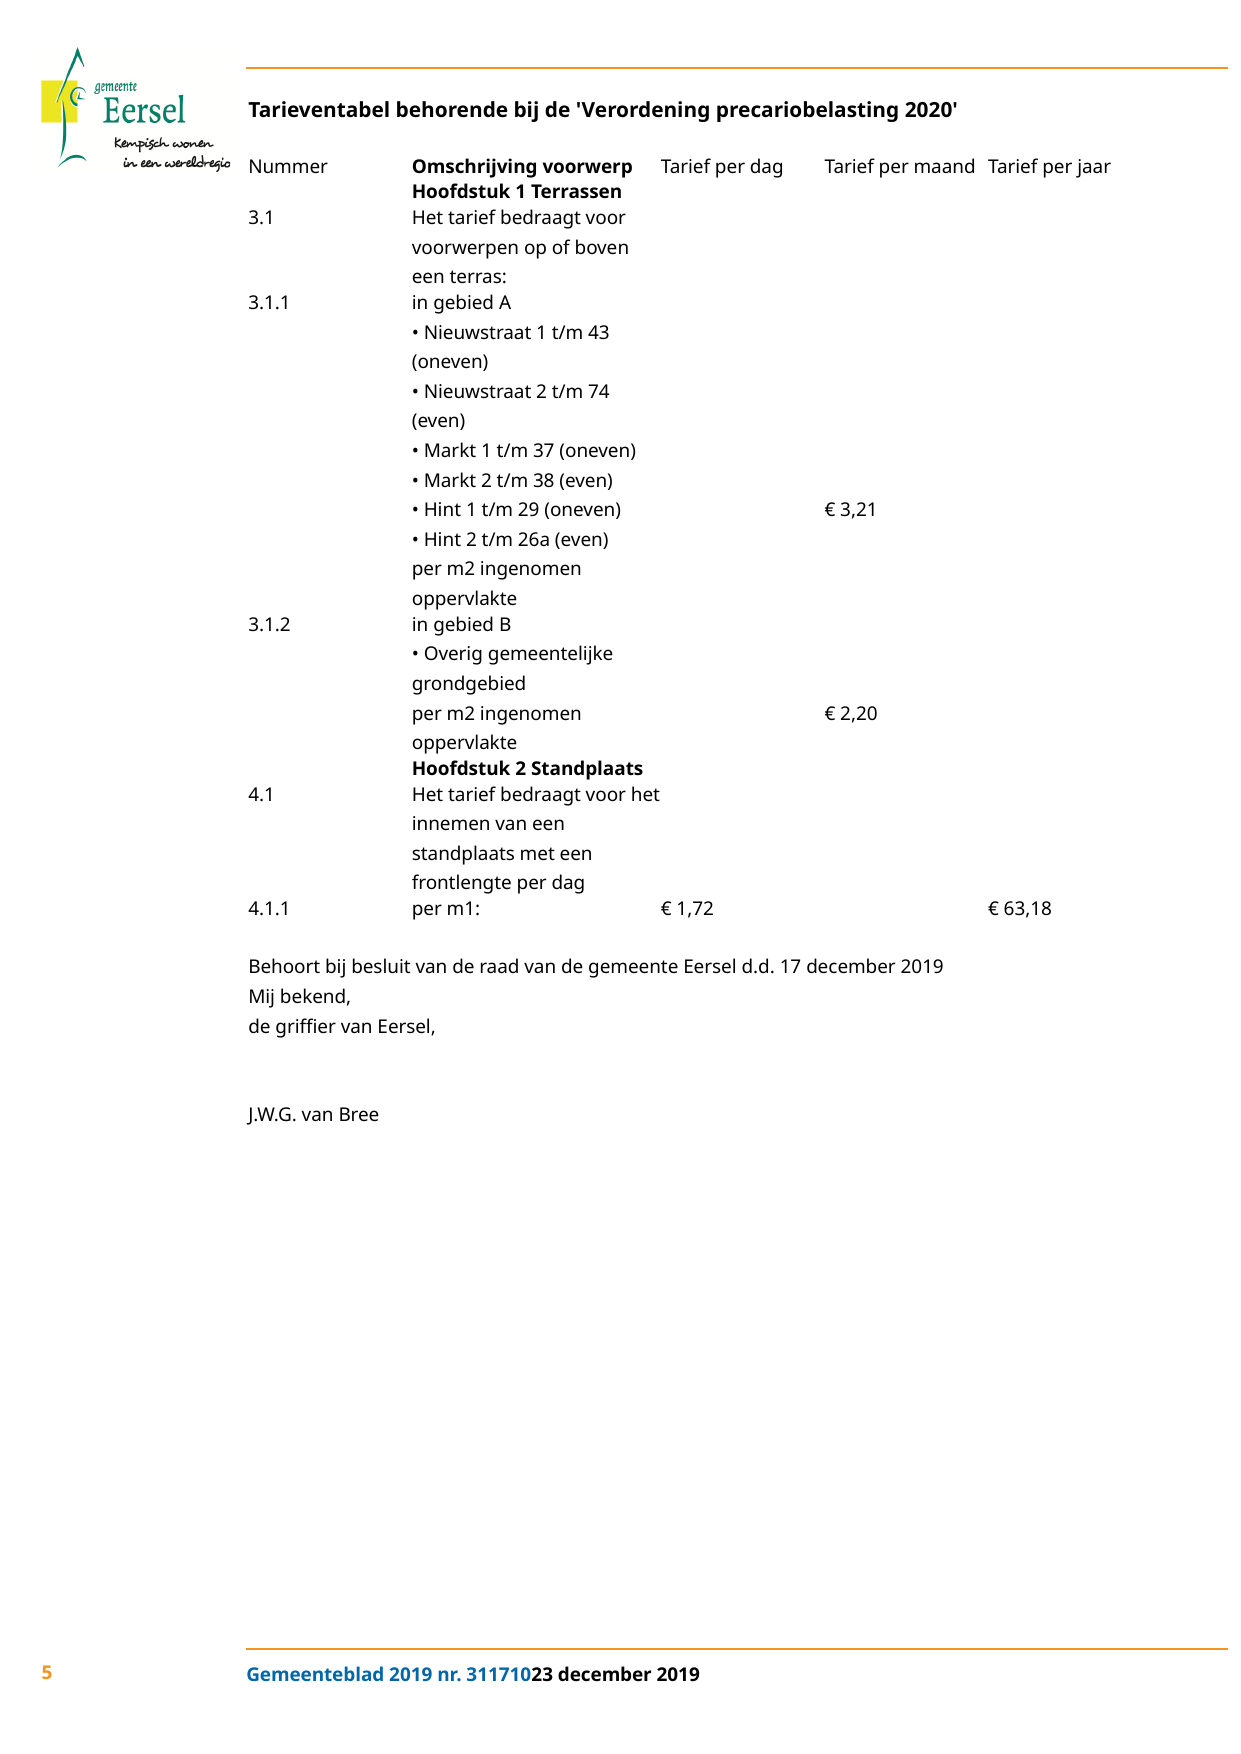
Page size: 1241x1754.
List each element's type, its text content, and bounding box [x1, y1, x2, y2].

table_cell 3.1.1 [248, 289, 412, 611]
table_header Tarief per jaar [988, 153, 1152, 179]
table_cell [824, 755, 988, 781]
table_cell Het tarief bedraagt voor het innemen van een standplaats met een frontlengte per dag [412, 781, 661, 895]
table_cell [661, 611, 824, 755]
table_cell 3.1.2 [248, 611, 412, 755]
text Tarieventabel behorende bij de 'Verordening precariobelasting 2020' [248, 95, 1152, 123]
table_cell € 1,72 [661, 895, 824, 921]
table_header Omschrijving voorwerp [412, 153, 661, 179]
table_cell [661, 755, 824, 781]
text Behoort bij besluit van de raad van de gemeente Eersel d.d. 17 december 2019 [248, 954, 1152, 979]
table_cell [824, 781, 988, 895]
table_cell in gebied B • Overig gemeentelijke grondgebied per m2 ingenomen oppervlakte [412, 611, 661, 755]
picture [41, 47, 231, 172]
table_cell 3.1 [248, 205, 412, 289]
table_cell 4.1 [248, 781, 412, 895]
table_cell € 2,20 [824, 611, 988, 755]
table_cell [988, 611, 1152, 755]
text J.W.G. van Bree [248, 1102, 1152, 1127]
table_cell [988, 755, 1152, 781]
table_cell in gebied A • Nieuwstraat 1 t/m 43 (oneven) • Nieuwstraat 2 t/m 74 (even) • Markt 1 t/m 37 (oneven) • Markt 2 t/m 38 (even) • Hint 1 t/m 29 (oneven) • Hint 2 t/m 26a (even) per m2 ingenomen oppervlakte [412, 289, 661, 611]
table_header Tarief per dag [661, 153, 824, 179]
table_cell Hoofdstuk 2 Standplaats [412, 755, 661, 781]
table_cell Hoofdstuk 1 Terrassen [412, 179, 661, 204]
table_header Nummer [248, 153, 412, 179]
table_cell [661, 781, 824, 895]
table_cell [824, 205, 988, 289]
table_cell [988, 179, 1152, 204]
table_cell [248, 755, 412, 781]
table_cell [824, 895, 988, 921]
table_cell [248, 179, 412, 204]
table_cell [661, 179, 824, 204]
text Mij bekend, [248, 983, 1152, 1009]
table_header Tarief per maand [824, 153, 988, 179]
table_cell per m1: [412, 895, 661, 921]
table_cell Het tarief bedraagt voor voorwerpen op of boven een terras: [412, 205, 661, 289]
table_cell [661, 205, 824, 289]
table_cell [988, 205, 1152, 289]
table_cell [661, 289, 824, 611]
table_cell [824, 179, 988, 204]
text de griffier van Eersel, [248, 1013, 1152, 1039]
table_cell [988, 289, 1152, 611]
table_cell € 3,21 [824, 289, 988, 611]
table_cell € 63,18 [988, 895, 1152, 921]
table_cell [988, 781, 1152, 895]
table_cell 4.1.1 [248, 895, 412, 921]
